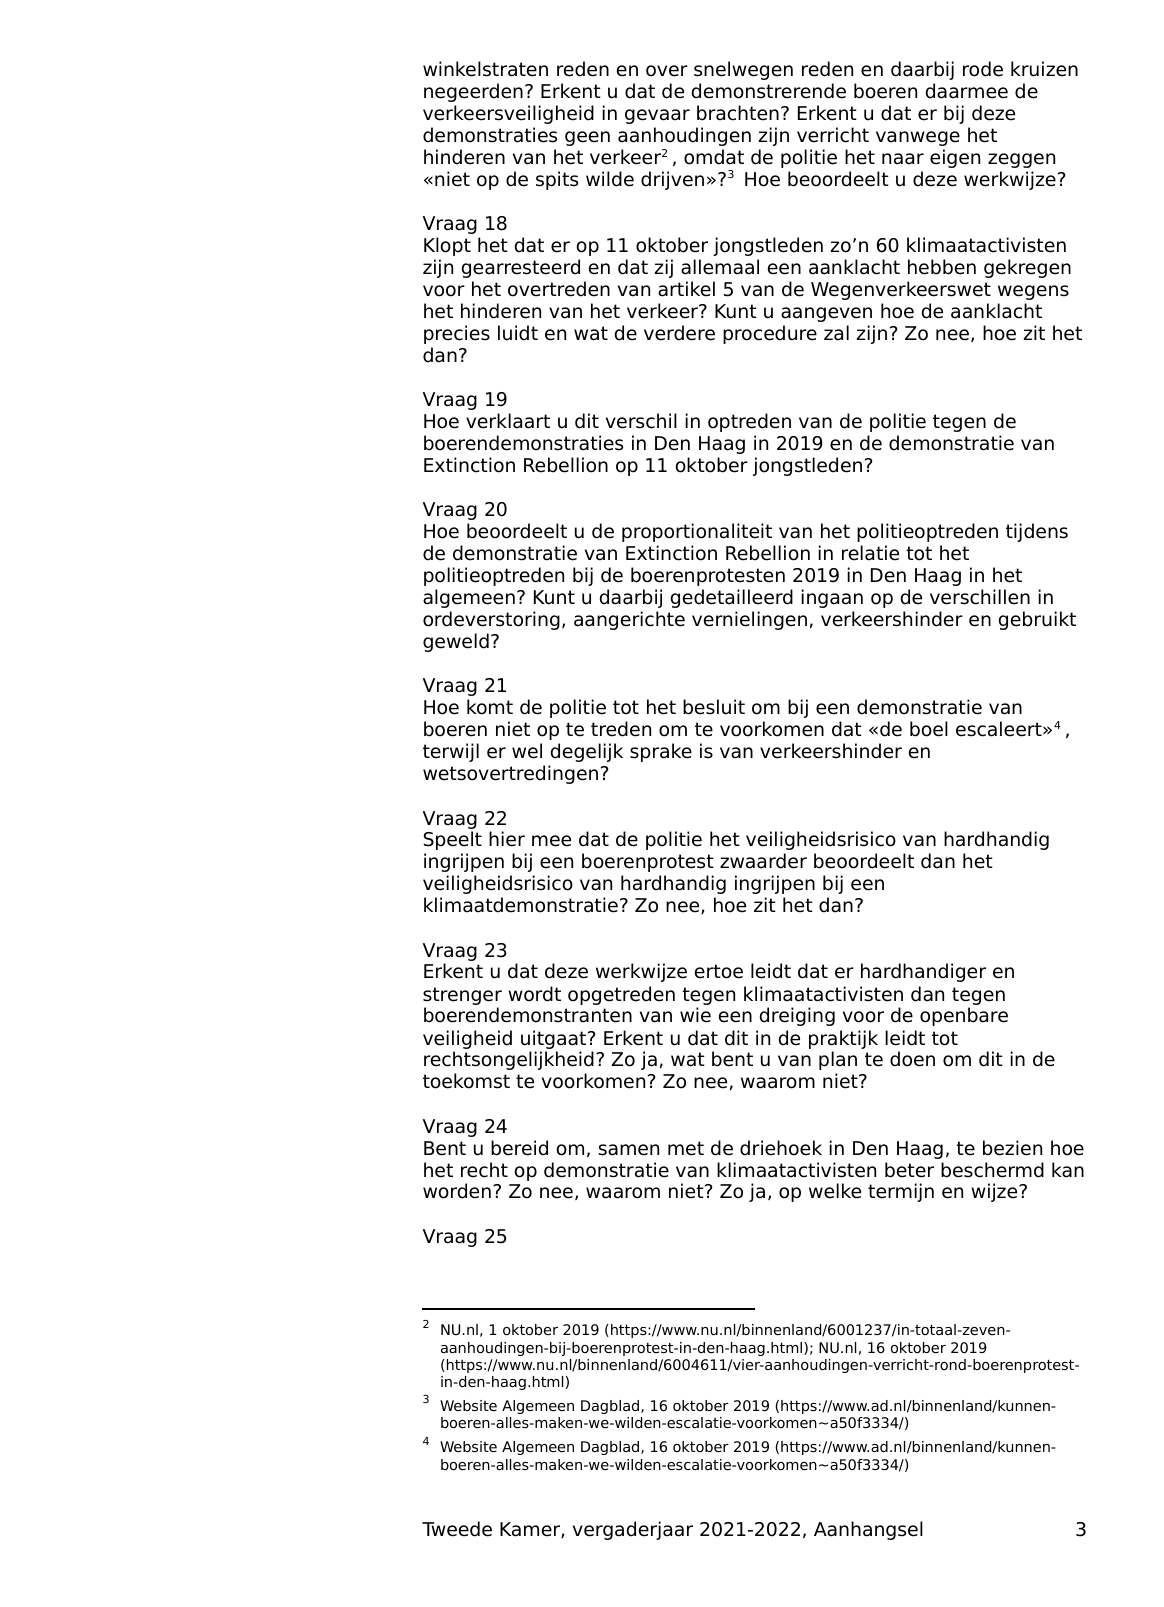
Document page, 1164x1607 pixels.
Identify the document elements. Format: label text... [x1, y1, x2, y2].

text Vraag 21 [422, 675, 1087, 697]
text Hoe beoordeelt u de proportionaliteit van het politieoptreden tijdens de demonstratie van Extinction Rebellion in relatie tot het politieoptreden bij de boerenprotesten 2019 in Den Haag in het algemeen? Kunt u daarbij gedetailleerd ingaan op de verschillen in ordeverstoring, aangerichte vernielingen, verkeershinder en gebruikt geweld? [422, 521, 1087, 653]
text Klopt het dat er op 11 oktober jongstleden zo’n 60 klimaatactivisten zijn gearresteerd en dat zij allemaal een aanklacht hebben gekregen voor het overtreden van artikel 5 van de Wegenverkeerswet wegens het hinderen van het verkeer? Kunt u aangeven hoe de aanklacht precies luidt en wat de verdere procedure zal zijn? Zo nee, hoe zit het dan? [422, 235, 1087, 367]
text winkelstraten reden en over snelwegen reden en daarbij rode kruizen negeerden? Erkent u dat de demonstrerende boeren daarmee de verkeersveiligheid in gevaar brachten? Erkent u dat er bij deze demonstraties geen aanhoudingen zijn verricht vanwege het hinderen van het verkeer, omdat de politie het naar eigen zeggen «niet op de spits wilde drijven»? Hoe beoordeelt u deze werkwijze? [422, 59, 1087, 191]
text Vraag 23 [422, 939, 1087, 961]
text NU.nl, 1 oktober 2019 (https://www.nu.nl/binnenland/6001237/in-totaal-zeven-aanhoudingen-bij-boerenprotest-in-den-haag.html); NU.nl, 16 oktober 2019 (https://www.nu.nl/binnenland/6004611/vier-aanhoudingen-verricht-rond-boerenprotest-in-den-haag.html) [422, 1318, 1087, 1391]
text Bent u bereid om, samen met de driehoek in Den Haag, te bezien hoe het recht op demonstratie van klimaatactivisten beter beschermd kan worden? Zo nee, waarom niet? Zo ja, op welke termijn en wijze? [422, 1137, 1087, 1203]
text Vraag 25 [422, 1226, 1087, 1248]
text Vraag 22 [422, 807, 1087, 829]
text Hoe komt de politie tot het besluit om bij een demonstratie van boeren niet op te treden om te voorkomen dat «de boel escaleert», terwijl er wel degelijk sprake is van verkeershinder en wetsovertredingen? [422, 697, 1087, 785]
text Website Algemeen Dagblad, 16 oktober 2019 (https://www.ad.nl/binnenland/kunnen-boeren-alles-maken-we-wilden-escalatie-voorkomen~a50f3334/) [422, 1435, 1087, 1474]
text Erkent u dat deze werkwijze ertoe leidt dat er hardhandiger en strenger wordt opgetreden tegen klimaatactivisten dan tegen boerendemonstranten van wie een dreiging voor de openbare veiligheid uitgaat? Erkent u dat dit in de praktijk leidt tot rechtsongelijkheid? Zo ja, wat bent u van plan te doen om dit in de toekomst te voorkomen? Zo nee, waarom niet? [422, 961, 1087, 1093]
text Speelt hier mee dat de politie het veiligheidsrisico van hardhandig ingrijpen bij een boerenprotest zwaarder beoordeelt dan het veiligheidsrisico van hardhandig ingrijpen bij een klimaatdemonstratie? Zo nee, hoe zit het dan? [422, 829, 1087, 917]
text Hoe verklaart u dit verschil in optreden van de politie tegen de boerendemonstraties in Den Haag in 2019 en de demonstratie van Extinction Rebellion op 11 oktober jongstleden? [422, 411, 1087, 477]
text Vraag 19 [422, 389, 1087, 411]
text Vraag 18 [422, 213, 1087, 235]
text Website Algemeen Dagblad, 16 oktober 2019 (https://www.ad.nl/binnenland/kunnen-boeren-alles-maken-we-wilden-escalatie-voorkomen~a50f3334/) [422, 1393, 1087, 1432]
text Vraag 20 [422, 499, 1087, 521]
text Vraag 24 [422, 1116, 1087, 1137]
